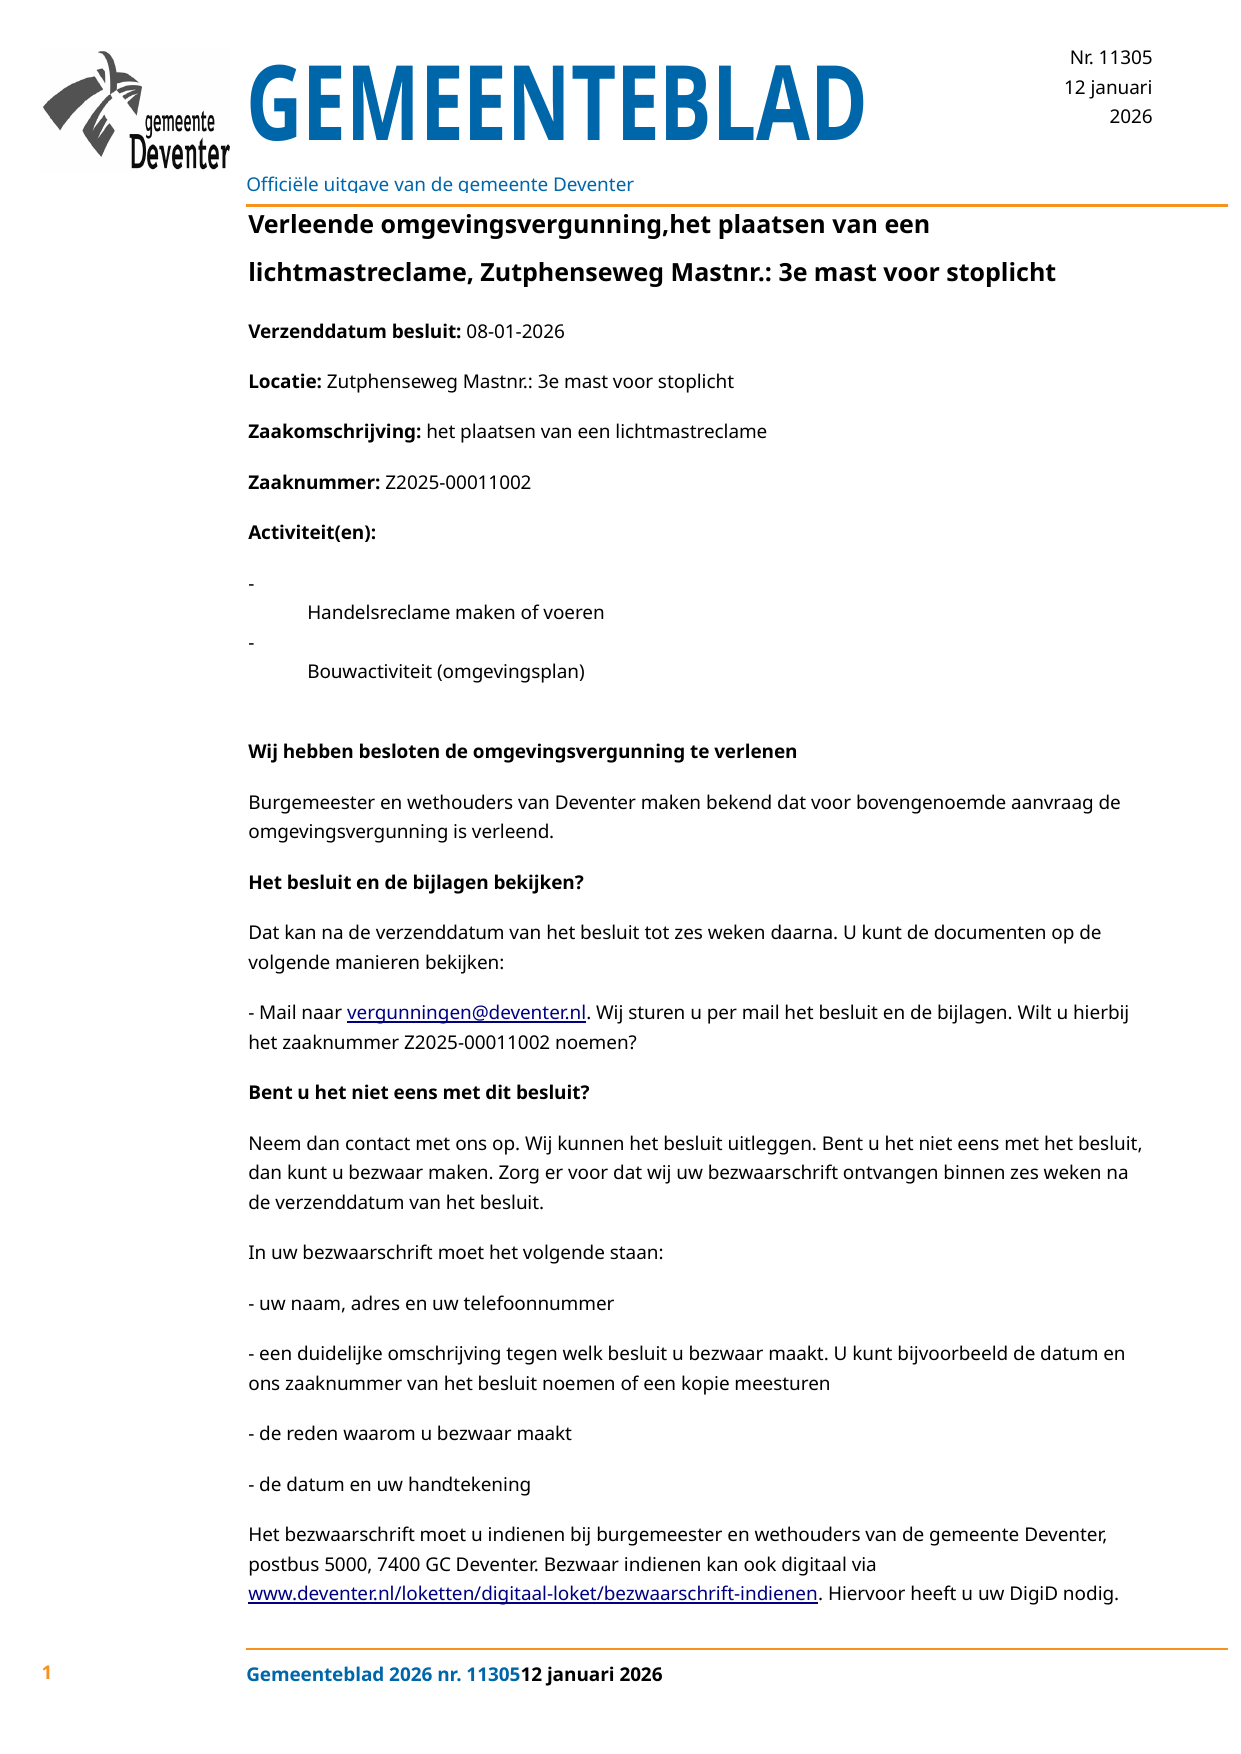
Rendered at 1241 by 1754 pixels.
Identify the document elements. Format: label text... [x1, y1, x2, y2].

text Verleende omgevingsvergunning,het plaatsen van een lichtmastreclame, Zutphenseweg Mastnr.: 3e mast voor stoplicht [248, 207, 1152, 288]
text - de reden waarom u bezwaar maakt [248, 1420, 1152, 1446]
text Het bezwaarschrift moet u indienen bij burgemeester en wethouders van de gemeente Deventer, postbus 5000, 7400 GC Deventer. Bezwaar indienen kan ook digitaal via www.deventer.nl/loketten/digitaal-loket/bezwaarschrift-indienen. Hiervoor heeft u uw DigiD nodig. [248, 1521, 1152, 1606]
list Handelsreclame maken of voeren [248, 599, 1152, 625]
text Zaaknummer: Z2025-00011002 [248, 469, 1152, 495]
text Het besluit en de bijlagen bekijken? [248, 869, 1152, 895]
text Verzenddatum besluit: 08-01-2026 [248, 318, 1152, 344]
text Burgemeester en wethouders van Deventer maken bekend dat voor bovengenoemde aanvraag de omgevingsvergunning is verleend. [248, 789, 1152, 844]
text Locatie: Zutphenseweg Mastnr.: 3e mast voor stoplicht [248, 368, 1152, 394]
text In uw bezwaarschrift moet het volgende staan: [248, 1239, 1152, 1265]
text - de datum en uw handtekening [248, 1471, 1152, 1497]
list Bouwactiviteit (omgevingsplan) [248, 659, 1152, 684]
text Zaakomschrijving: het plaatsen van een lichtmastreclame [248, 419, 1152, 444]
text - Mail naar vergunningen@deventer.nl. Wij sturen u per mail het besluit en de bijlagen. Wilt u hierbij het zaaknummer Z2025-00011002 noemen? [248, 999, 1152, 1055]
text - uw naam, adres en uw telefoonnummer [248, 1290, 1152, 1316]
text Bent u het niet eens met dit besluit? [248, 1079, 1152, 1105]
text Activiteit(en): [248, 519, 1152, 545]
text Dat kan na de verzenddatum van het besluit tot zes weken daarna. U kunt de documenten op de volgende manieren bekijken: [248, 919, 1152, 975]
text Wij hebben besloten de omgevingsvergunning te verlenen [248, 739, 1152, 764]
picture [41, 47, 231, 172]
text - een duidelijke omschrijving tegen welk besluit u bezwaar maakt. U kunt bijvoorbeeld de datum en ons zaaknummer van het besluit noemen of een kopie meesturen [248, 1340, 1152, 1396]
text Neem dan contact met ons op. Wij kunnen het besluit uitleggen. Bent u het niet eens met het besluit, dan kunt u bezwaar maken. Zorg er voor dat wij uw bezwaarschrift ontvangen binnen zes weken na de verzenddatum van het besluit. [248, 1130, 1152, 1215]
